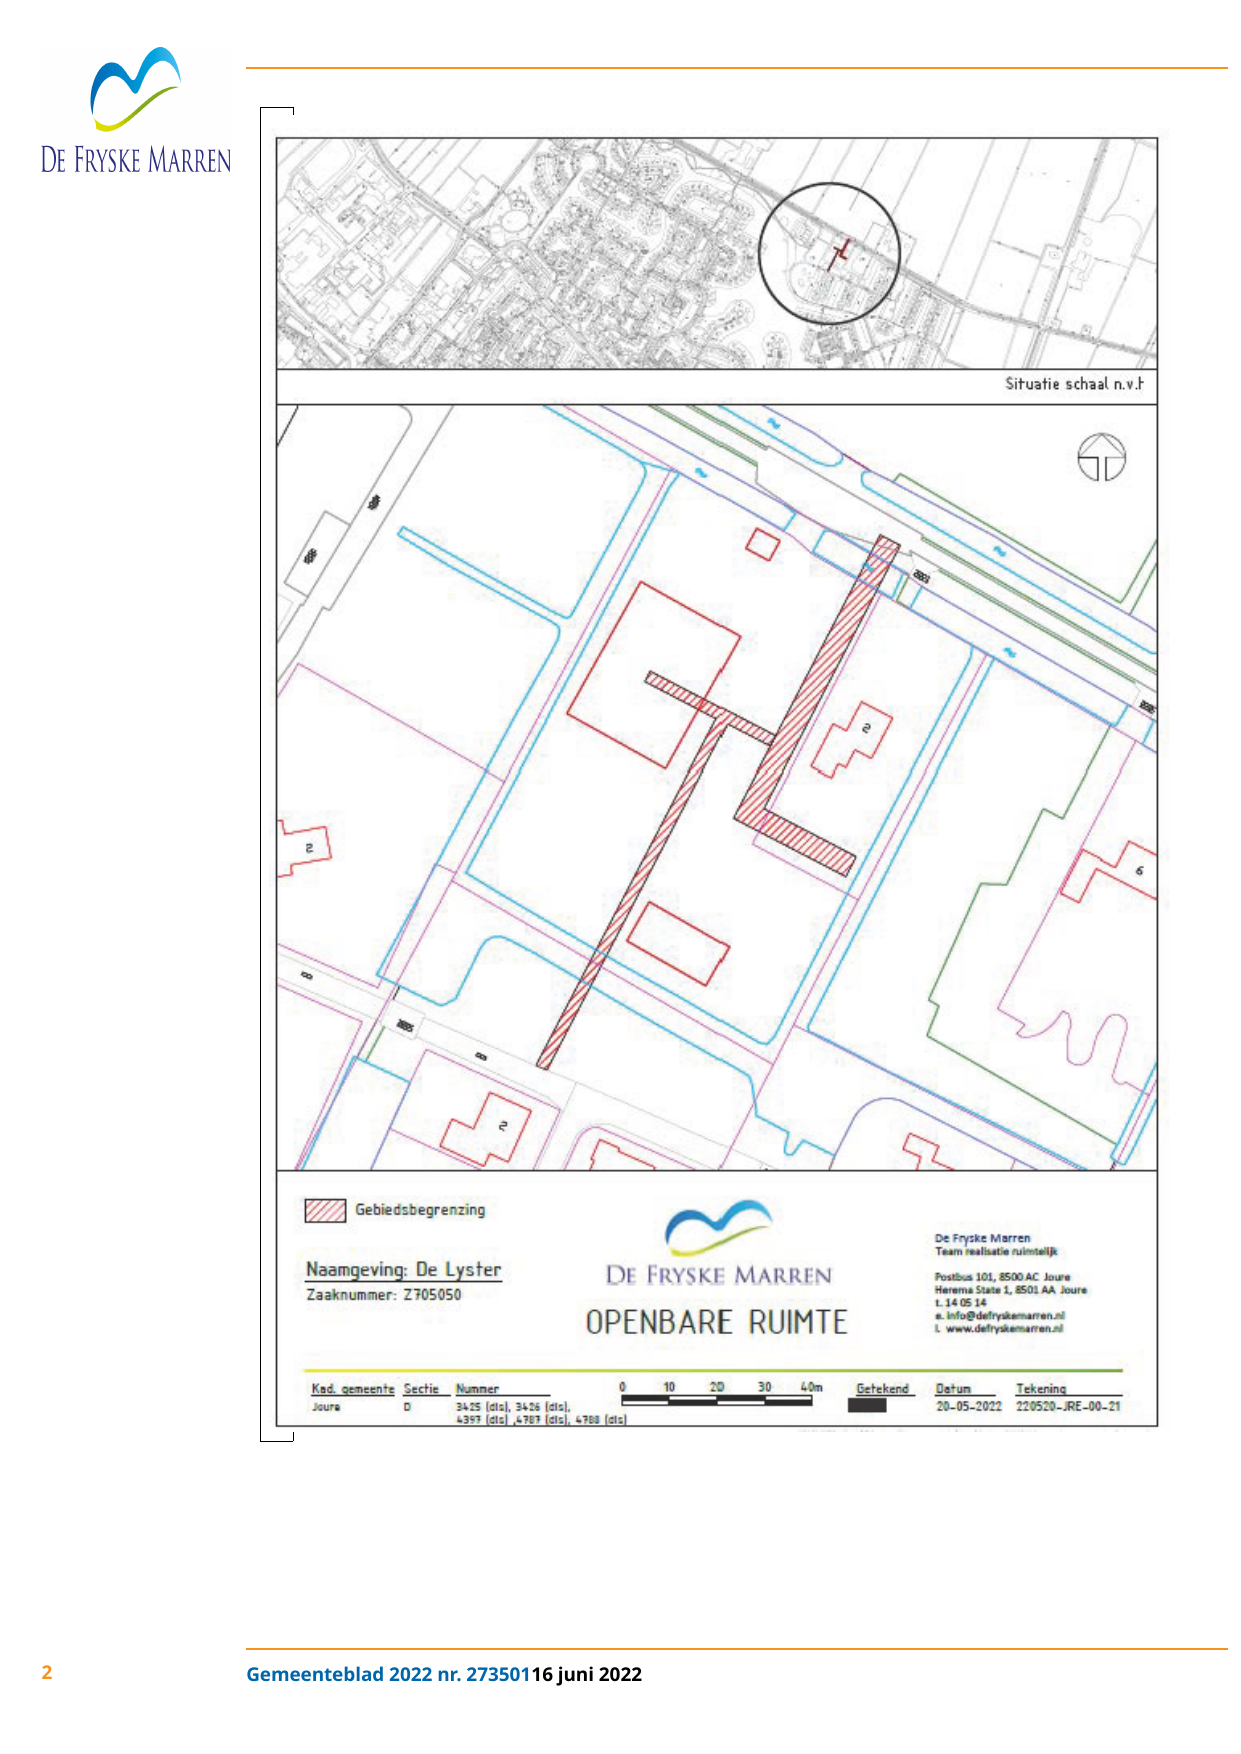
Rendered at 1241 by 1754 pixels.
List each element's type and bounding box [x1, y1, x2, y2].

picture [41, 47, 231, 172]
picture [268, 115, 1173, 1432]
